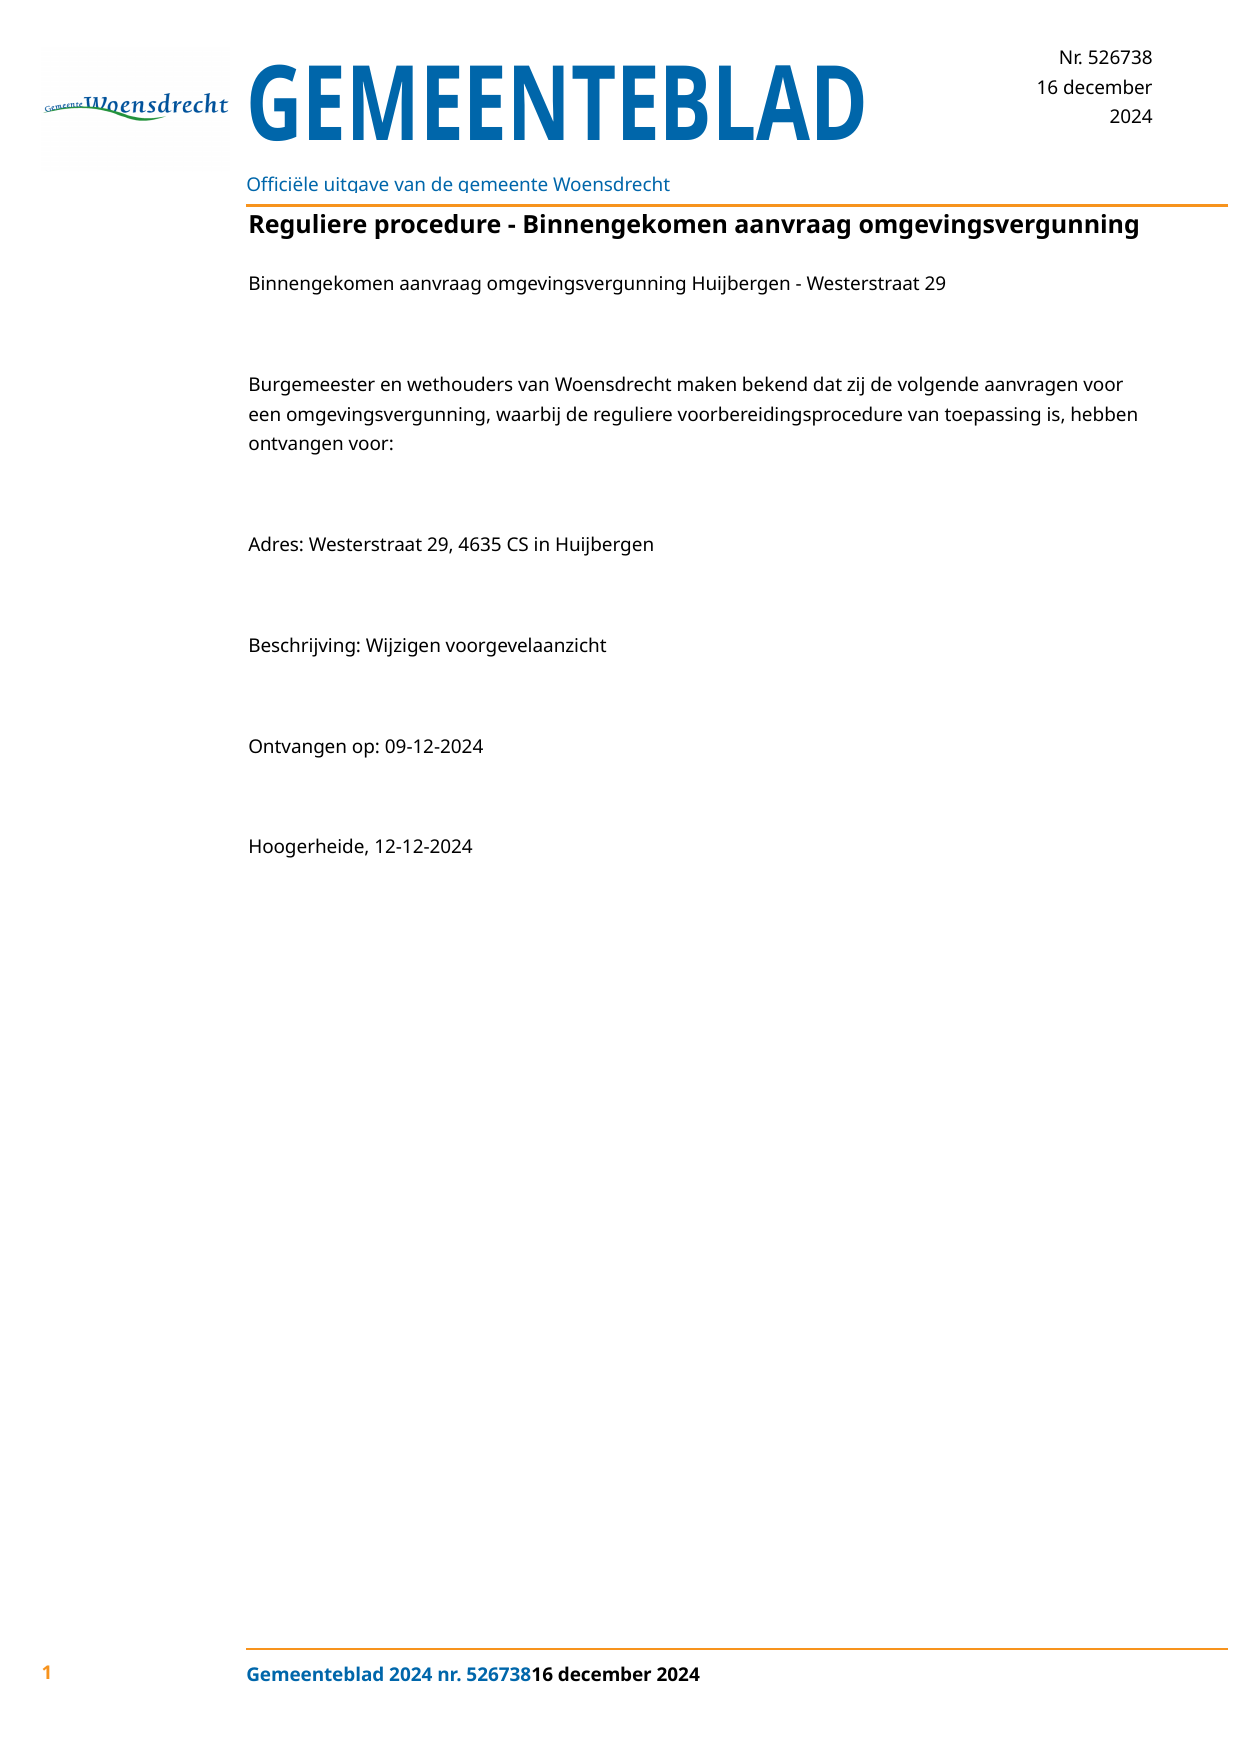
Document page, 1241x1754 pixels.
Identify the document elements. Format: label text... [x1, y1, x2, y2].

text Hoogerheide, 12-12-2024 [248, 834, 1152, 859]
text Reguliere procedure - Binnengekomen aanvraag omgevingsvergunning [248, 207, 1152, 241]
text Burgemeester en wethouders van Woensdrecht maken bekend dat zij de volgende aanvragen voor een omgevingsvergunning, waarbij de reguliere voorbereidingsprocedure van toepassing is, hebben ontvangen voor: [248, 371, 1152, 456]
text Ontvangen op: 09-12-2024 [248, 733, 1152, 758]
text Adres: Westerstraat 29, 4635 CS in Huijbergen [248, 531, 1152, 557]
text Binnengekomen aanvraag omgevingsvergunning Huijbergen - Westerstraat 29 [248, 270, 1152, 296]
text Beschrijving: Wijzigen voorgevelaanzicht [248, 632, 1152, 658]
picture [41, 47, 231, 172]
